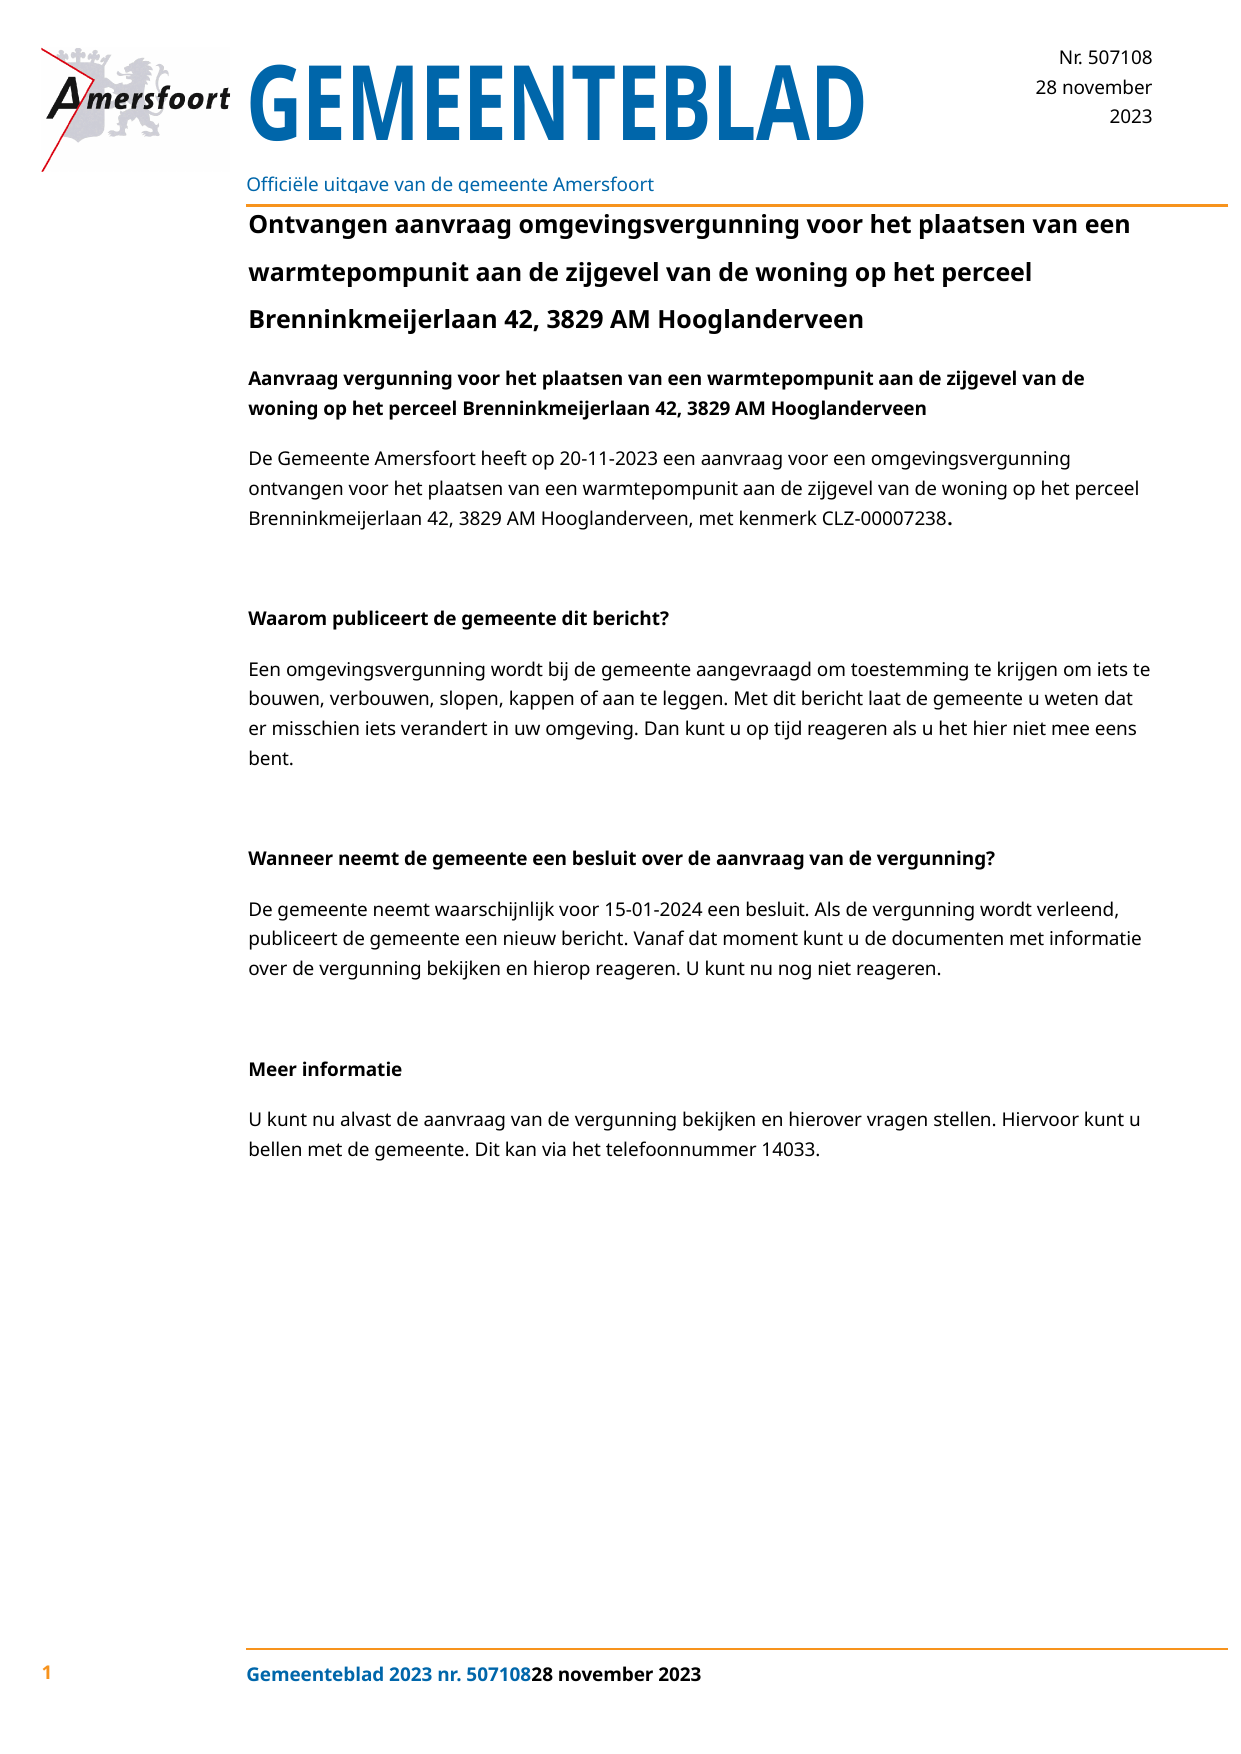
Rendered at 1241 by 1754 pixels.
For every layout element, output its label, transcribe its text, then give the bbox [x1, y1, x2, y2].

text Aanvraag vergunning voor het plaatsen van een warmtepompunit aan de zijgevel van de woning op het perceel Brenninkmeijerlaan 42, 3829 AM Hooglanderveen [248, 366, 1152, 421]
text Wanneer neemt de gemeente een besluit over de aanvraag van de vergunning? [248, 846, 1152, 871]
text Een omgevingsvergunning wordt bij de gemeente aangevraagd om toestemming te krijgen om iets te bouwen, verbouwen, slopen, kappen of aan te leggen. Met dit bericht laat de gemeente u weten dat er misschien iets verandert in uw omgeving. Dan kunt u op tijd reageren als u het hier niet mee eens bent. [248, 656, 1152, 770]
text Ontvangen aanvraag omgevingsvergunning voor het plaatsen van een warmtepompunit aan de zijgevel van de woning op het perceel Brenninkmeijerlaan 42, 3829 AM Hooglanderveen [248, 207, 1152, 336]
text Waarom publiceert de gemeente dit bericht? [248, 606, 1152, 631]
text De Gemeente Amersfoort heeft op 20-11-2023 een aanvraag voor een omgevingsvergunning ontvangen voor het plaatsen van een warmtepompunit aan de zijgevel van de woning op het perceel Brenninkmeijerlaan 42, 3829 AM Hooglanderveen, met kenmerk CLZ-00007238. [248, 446, 1152, 530]
text De gemeente neemt waarschijnlijk voor 15-01-2024 een besluit. Als de vergunning wordt verleend, publiceert de gemeente een nieuw bericht. Vanaf dat moment kunt u de documenten met informatie over de vergunning bekijken en hierop reageren. U kunt nu nog niet reageren. [248, 896, 1152, 981]
text U kunt nu alvast de aanvraag van de vergunning bekijken en hierover vragen stellen. Hiervoor kunt u bellen met de gemeente. Dit kan via het telefoonnummer 14033. [248, 1106, 1152, 1162]
picture [41, 47, 231, 172]
text Meer informatie [248, 1056, 1152, 1082]
